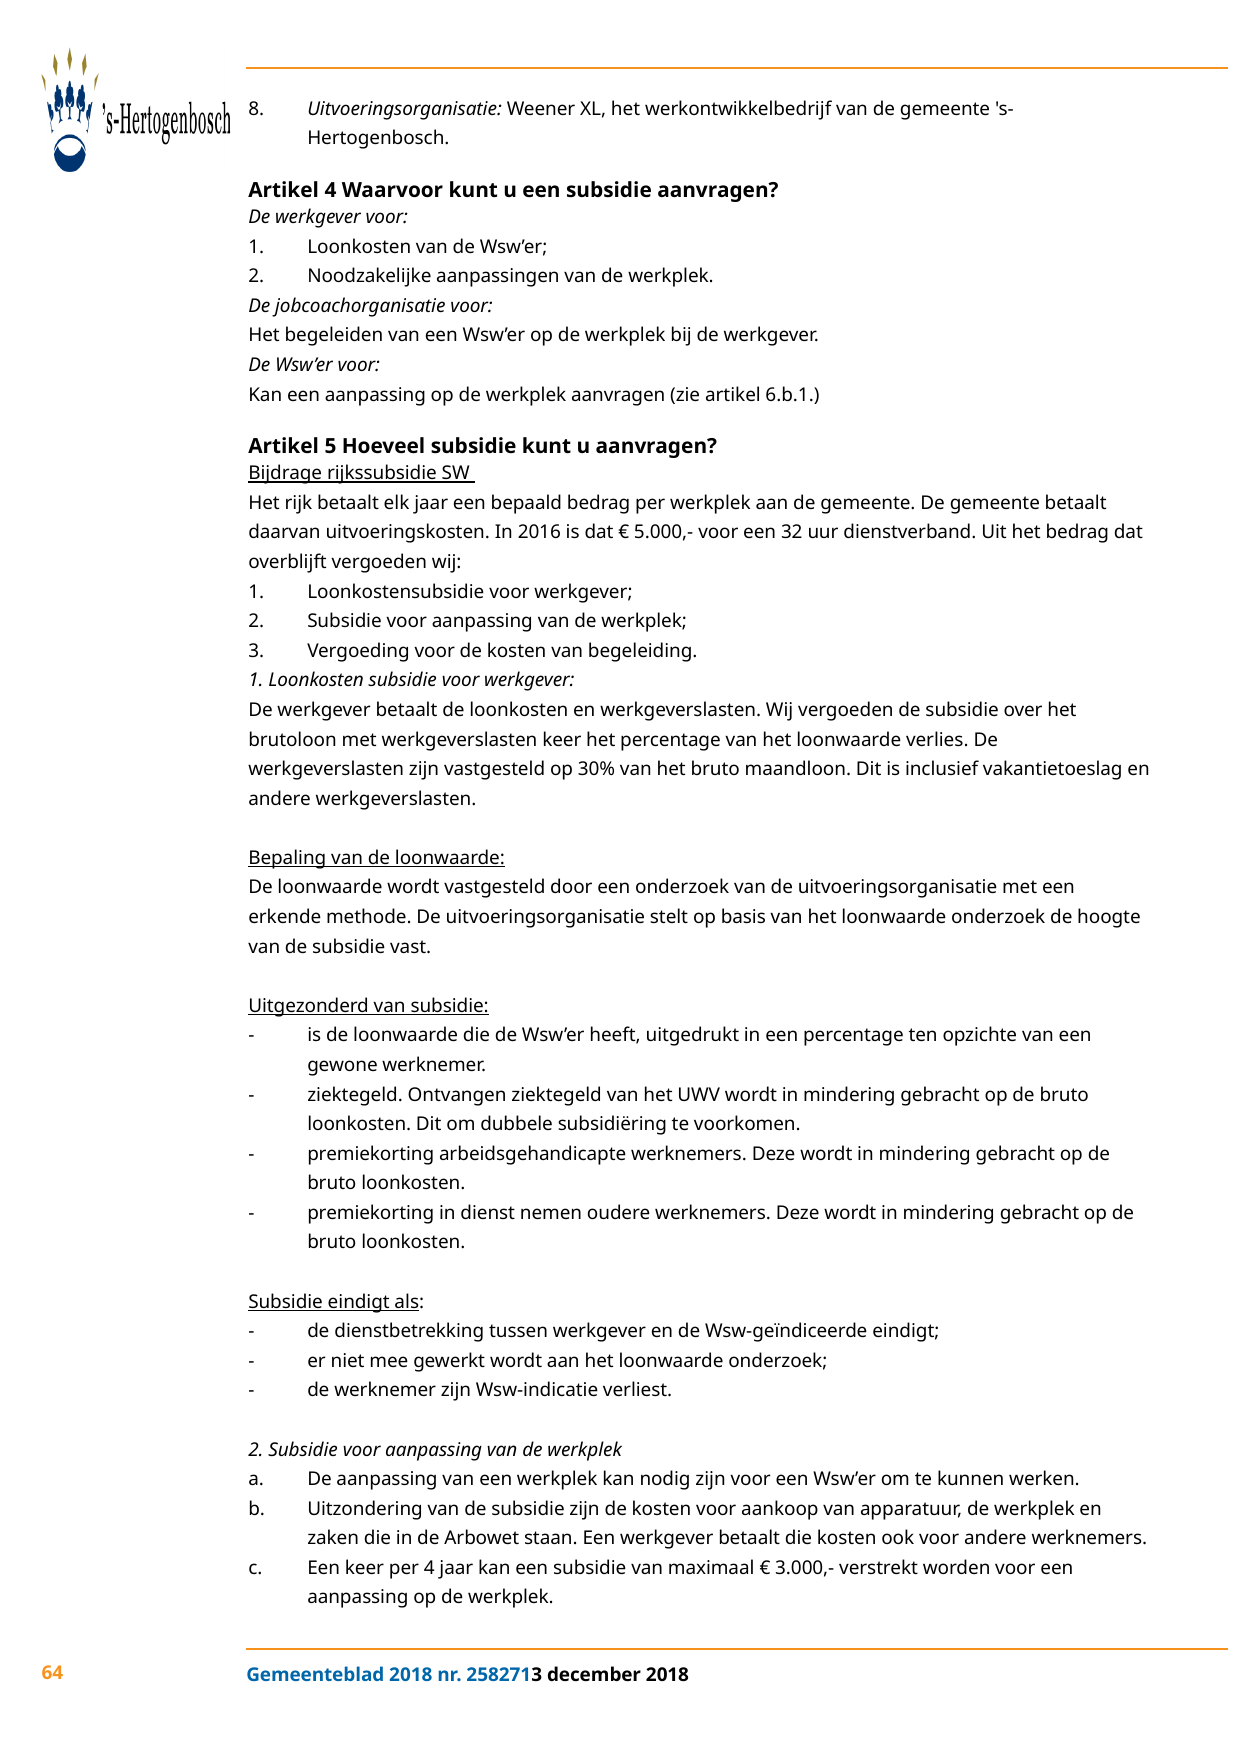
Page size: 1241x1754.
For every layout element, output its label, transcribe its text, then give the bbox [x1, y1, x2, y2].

text De loonwaarde wordt vastgesteld door een onderzoek van de uitvoeringsorganisatie met een erkende methode. De uitvoeringsorganisatie stelt op basis van het loonwaarde onderzoek de hoogte van de subsidie vast. [248, 874, 1152, 959]
text De Wsw’er voor: [248, 351, 1152, 377]
text De werkgever betaalt de loonkosten en werkgeverslasten. Wij vergoeden de subsidie over het brutoloon met werkgeverslasten keer het percentage van het loonwaarde verlies. De werkgeverslasten zijn vastgesteld op 30% van het bruto maandloon. Dit is inclusief vakantietoeslag en andere werkgeverslasten. [248, 696, 1152, 811]
text De jobcoachorganisatie voor: [248, 292, 1152, 318]
list Een keer per 4 jaar kan een subsidie van maximaal € 3.000,- verstrekt worden voor een aanpassing op de werkplek. [248, 1554, 1152, 1609]
list premiekorting arbeidsgehandicapte werknemers. Deze wordt in mindering gebracht op de bruto loonkosten. [248, 1140, 1152, 1195]
text De werkgever voor: [248, 203, 1152, 229]
text 1. Loonkosten subsidie voor werkgever: [248, 667, 1152, 692]
list Uitzondering van de subsidie zijn de kosten voor aankoop van apparatuur, de werkplek en zaken die in de Arbowet staan. Een werkgever betaalt die kosten ook voor andere werknemers. [248, 1495, 1152, 1550]
list Noodzakelijke aanpassingen van de werkplek. [248, 262, 1152, 288]
text Uitgezonderd van subsidie: [248, 992, 1152, 1018]
text Subsidie eindigt als: [248, 1288, 1152, 1314]
text Het rijk betaalt elk jaar een bepaald bedrag per werkplek aan de gemeente. De gemeente betaalt daarvan uitvoeringskosten. In 2016 is dat € 5.000,- voor een 32 uur dienstverband. Uit het bedrag dat overblijft vergoeden wij: [248, 489, 1152, 574]
list Uitvoeringsorganisatie: Weener XL, het werkontwikkelbedrijf van de gemeente 's-Hertogenbosch. [248, 95, 1152, 150]
list ziektegeld. Ontvangen ziektegeld van het UWV wordt in mindering gebracht op de bruto loonkosten. Dit om dubbele subsidiëring te voorkomen. [248, 1081, 1152, 1136]
list is de loonwaarde die de Wsw’er heeft, uitgedrukt in een percentage ten opzichte van een gewone werknemer. [248, 1022, 1152, 1077]
list de dienstbetrekking tussen werkgever en de Wsw-geïndiceerde eindigt; [248, 1317, 1152, 1343]
list Loonkostensubsidie voor werkgever; [248, 578, 1152, 604]
list De aanpassing van een werkplek kan nodig zijn voor een Wsw’er om te kunnen werken. [248, 1465, 1152, 1491]
text Artikel 5 Hoeveel subsidie kunt u aanvragen? [248, 431, 1152, 459]
list Subsidie voor aanpassing van de werkplek; [248, 607, 1152, 633]
text 2. Subsidie voor aanpassing van de werkplek [248, 1436, 1152, 1462]
list Vergoeding voor de kosten van begeleiding. [248, 637, 1152, 663]
text Artikel 4 Waarvoor kunt u een subsidie aanvragen? [248, 175, 1152, 203]
text Het begeleiden van een Wsw’er op de werkplek bij de werkgever. [248, 322, 1152, 347]
text Kan een aanpassing op de werkplek aanvragen (zie artikel 6.b.1.) [248, 381, 1152, 406]
list Loonkosten van de Wsw’er; [248, 233, 1152, 258]
list de werknemer zijn Wsw-indicatie verliest. [248, 1377, 1152, 1402]
text Bijdrage rijkssubsidie SW [248, 459, 1152, 485]
picture [41, 47, 231, 172]
list er niet mee gewerkt wordt aan het loonwaarde onderzoek; [248, 1347, 1152, 1373]
list premiekorting in dienst nemen oudere werknemers. Deze wordt in mindering gebracht op de bruto loonkosten. [248, 1199, 1152, 1254]
text Bepaling van de loonwaarde: [248, 844, 1152, 870]
